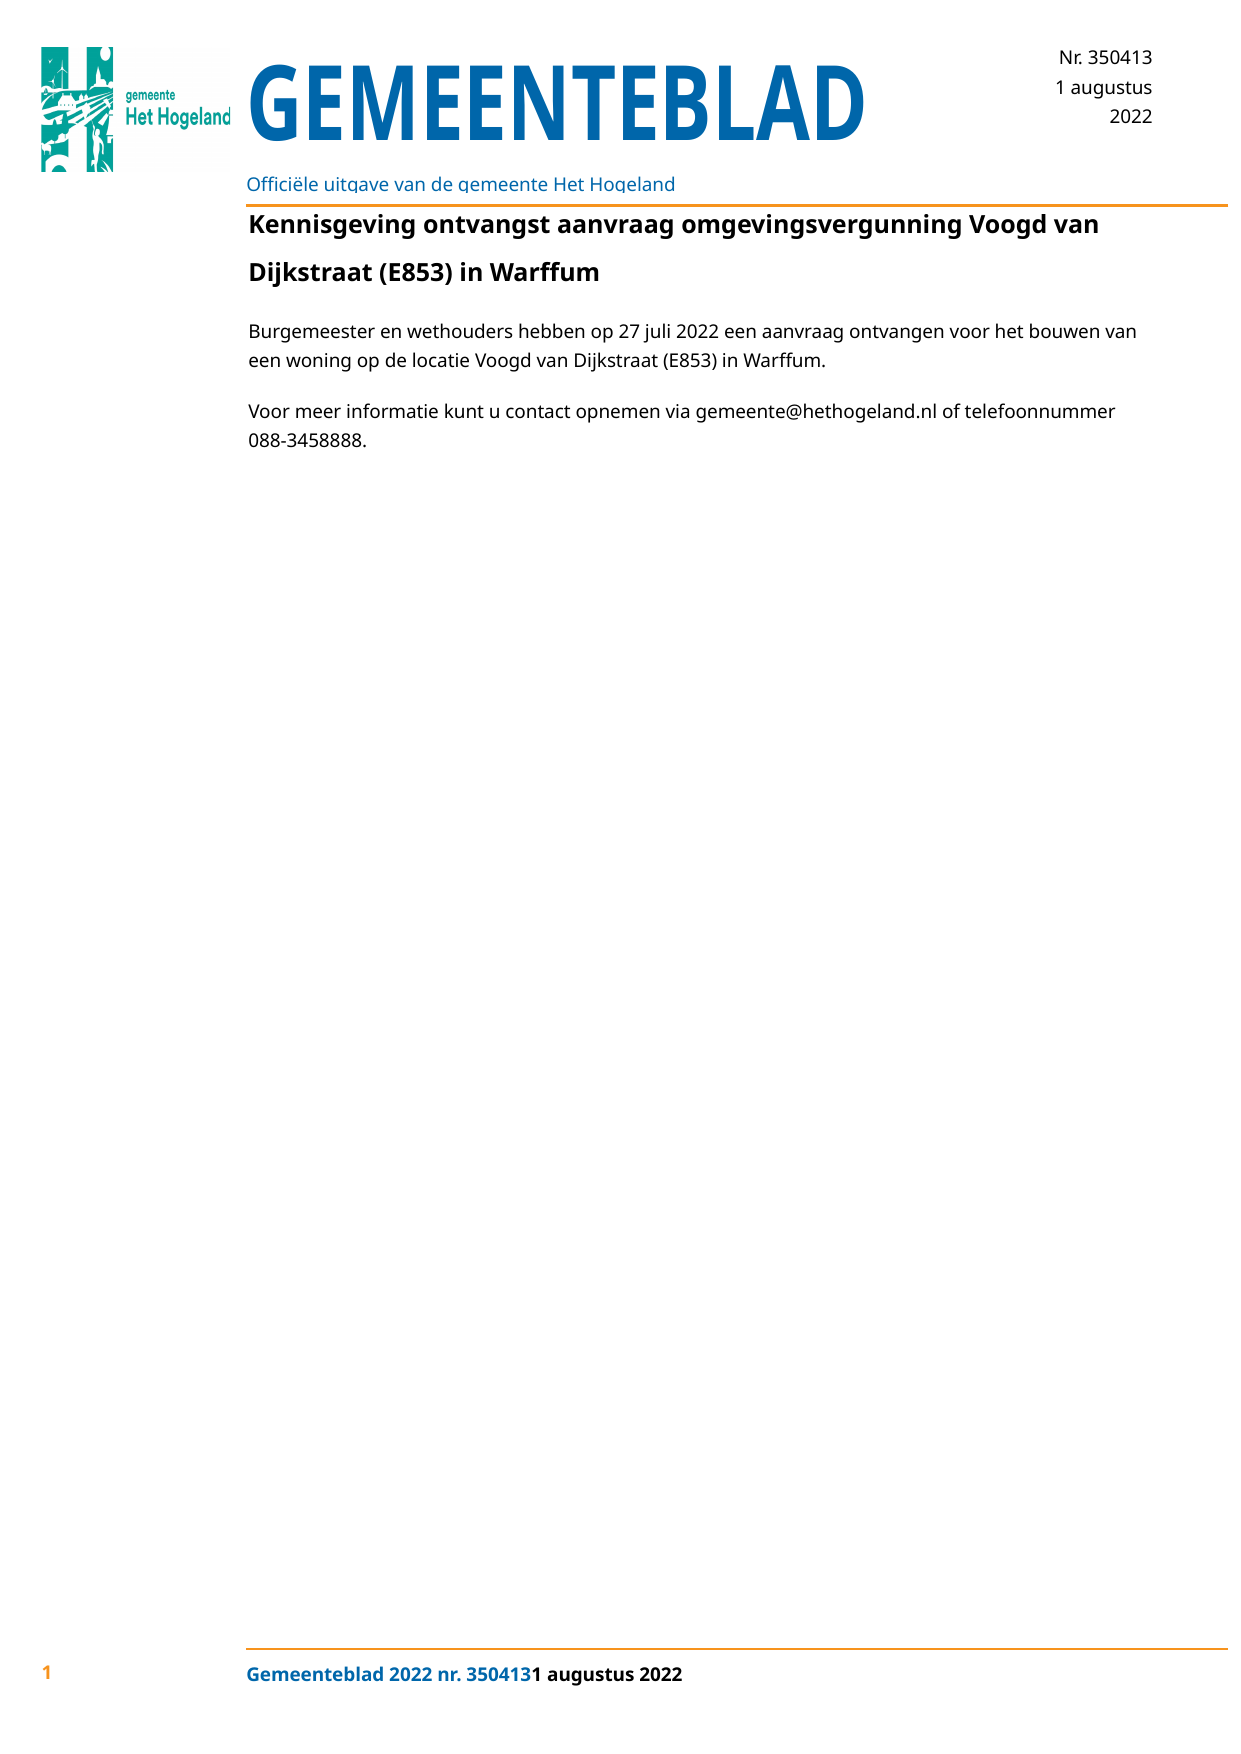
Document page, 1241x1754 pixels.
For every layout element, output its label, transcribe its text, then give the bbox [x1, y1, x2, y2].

text Burgemeester en wethouders hebben op 27 juli 2022 een aanvraag ontvangen voor het bouwen van een woning op de locatie Voogd van Dijkstraat (E853) in Warffum. [248, 318, 1152, 373]
text Voor meer informatie kunt u contact opnemen via gemeente@hethogeland.nl of telefoonnummer 088-3458888. [248, 398, 1152, 453]
text Kennisgeving ontvangst aanvraag omgevingsvergunning Voogd van Dijkstraat (E853) in Warffum [248, 207, 1152, 288]
picture [41, 47, 231, 172]
